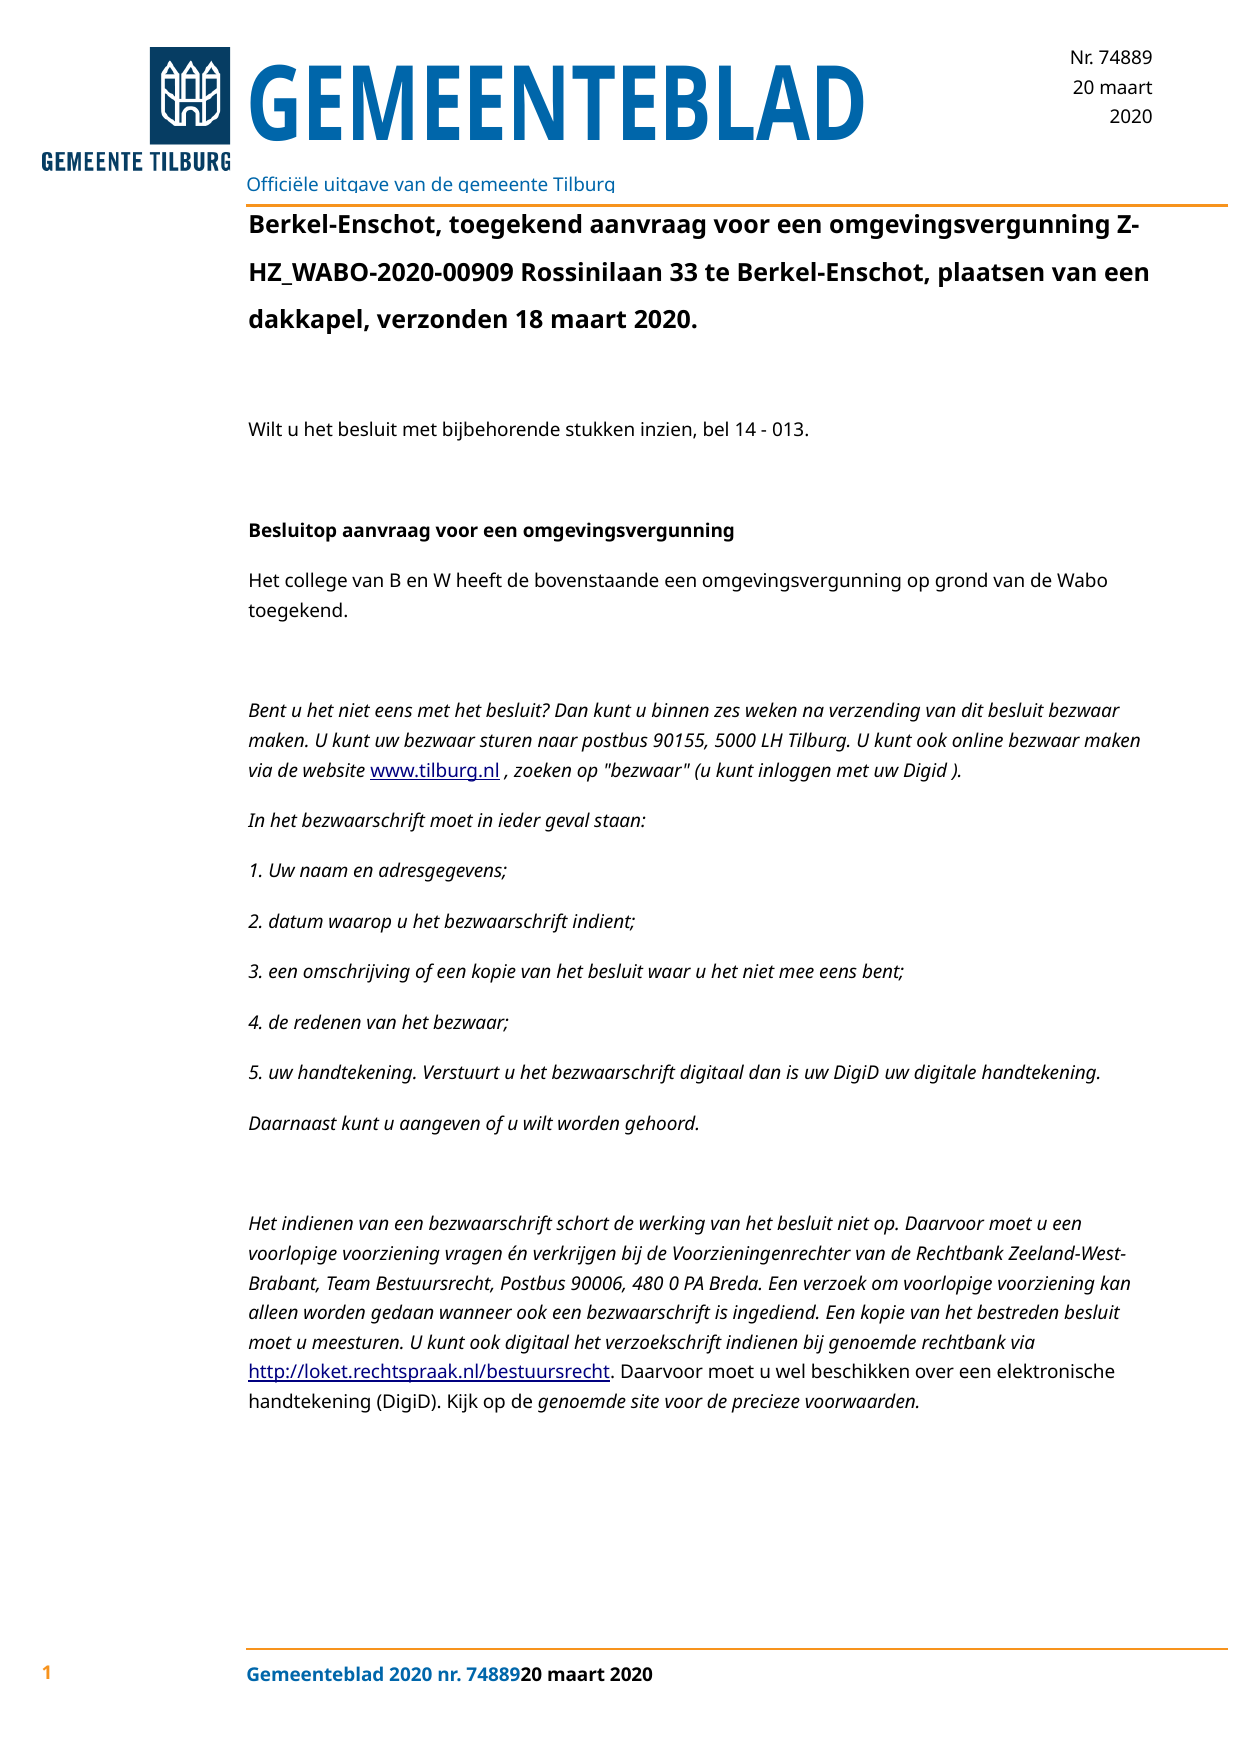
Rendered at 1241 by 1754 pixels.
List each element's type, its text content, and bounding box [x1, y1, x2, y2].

text Bent u het niet eens met het besluit? Dan kunt u binnen zes weken na verzending van dit besluit bezwaar maken. U kunt uw bezwaar sturen naar postbus 90155, 5000 LH Tilburg. U kunt ook online bezwaar maken via de website www.tilburg.nl , zoeken op "bezwaar" (u kunt inloggen met uw Digid ). [248, 698, 1152, 782]
text 4. de redenen van het bezwaar; [248, 1009, 1152, 1034]
text 1. Uw naam en adresgegevens; [248, 858, 1152, 883]
text Besluitop aanvraag voor een omgevingsvergunning [248, 517, 1152, 542]
text Daarnaast kunt u aangeven of u wilt worden gehoord. [248, 1110, 1152, 1135]
text Het indienen van een bezwaarschrift schort de werking van het besluit niet op. Daarvoor moet u een voorlopige voorziening vragen én verkrijgen bij de Voorzieningenrechter van de Rechtbank Zeeland-West-Brabant, Team Bestuursrecht, Postbus 90006, 480 0 PA Breda. Een verzoek om voorlopige voorziening kan alleen worden gedaan wanneer ook een bezwaarschrift is ingediend. Een kopie van het bestreden besluit moet u meesturen. U kunt ook digitaal het verzoekschrift indienen bij genoemde rechtbank via http://loket.rechtspraak.nl/bestuursrecht. Daarvoor moet u wel beschikken over een elektronische handtekening (DigiD). Kijk op de genoemde site voor de precieze voorwaarden. [248, 1211, 1152, 1414]
text 2. datum waarop u het bezwaarschrift indient; [248, 908, 1152, 934]
text 5. uw handtekening. Verstuurt u het bezwaarschrift digitaal dan is uw DigiD uw digitale handtekening. [248, 1059, 1152, 1085]
text 3. een omschrijving of een kopie van het besluit waar u het niet mee eens bent; [248, 958, 1152, 984]
text Wilt u het besluit met bijbehorende stukken inzien, bel 14 - 013. [248, 416, 1152, 442]
text Het college van B en W heeft de bovenstaande een omgevingsvergunning op grond van de Wabo toegekend. [248, 567, 1152, 622]
picture [41, 47, 231, 172]
text Berkel-Enschot, toegekend aanvraag voor een omgevingsvergunning Z-HZ_WABO-2020-00909 Rossinilaan 33 te Berkel-Enschot, plaatsen van een dakkapel, verzonden 18 maart 2020. [248, 207, 1152, 336]
text In het bezwaarschrift moet in ieder geval staan: [248, 807, 1152, 833]
